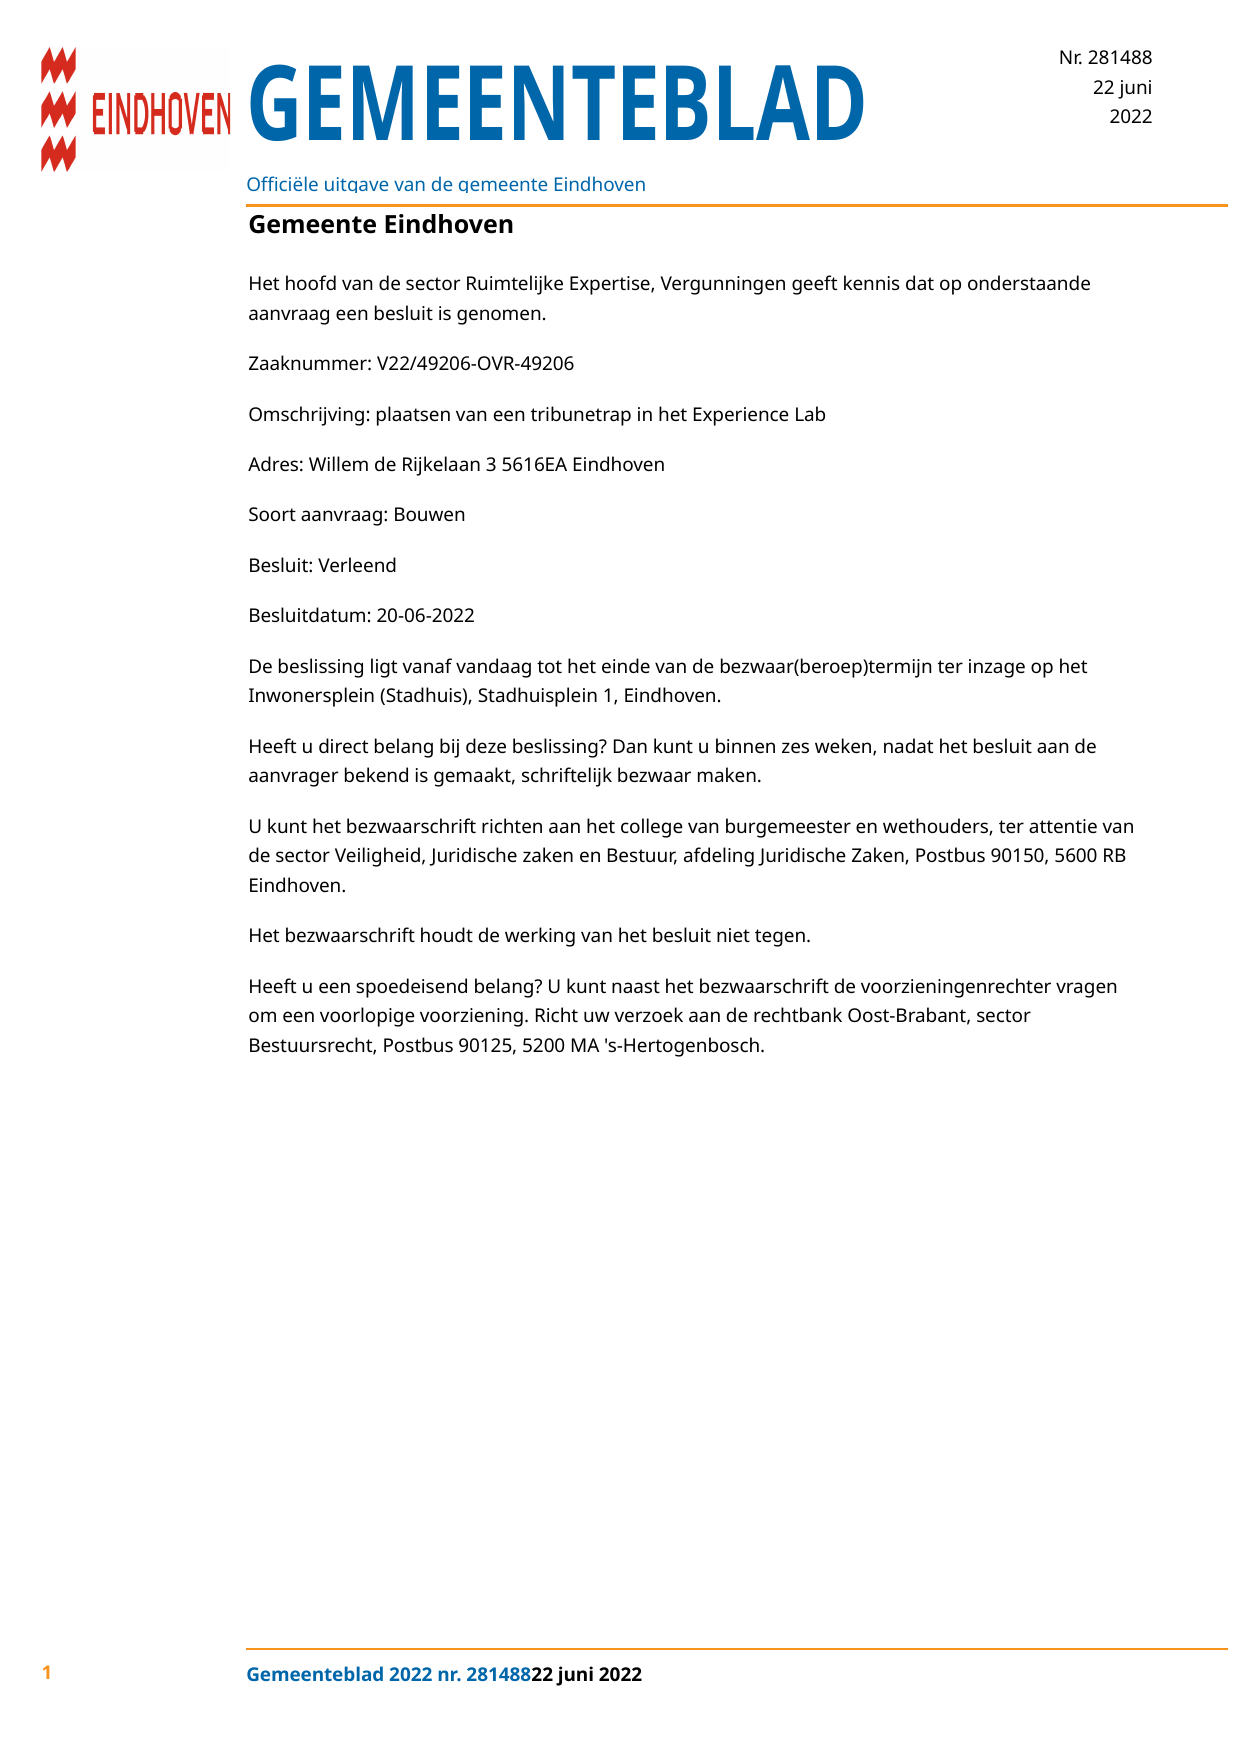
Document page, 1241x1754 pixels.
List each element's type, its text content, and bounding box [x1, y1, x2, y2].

text Adres: Willem de Rijkelaan 3 5616EA Eindhoven [248, 451, 1152, 477]
text Heeft u een spoedeisend belang? U kunt naast het bezwaarschrift de voorzieningenrechter vragen om een voorlopige voorziening. Richt uw verzoek aan de rechtbank Oost-Brabant, sector Bestuursrecht, Postbus 90125, 5200 MA 's-Hertogenbosch. [248, 973, 1152, 1058]
text Omschrijving: plaatsen van een tribunetrap in het Experience Lab [248, 401, 1152, 426]
text Zaaknummer: V22/49206-OVR-49206 [248, 350, 1152, 376]
text Gemeente Eindhoven [248, 207, 1152, 241]
text Soort aanvraag: Bouwen [248, 502, 1152, 527]
text De beslissing ligt vanaf vandaag tot het einde van de bezwaar(beroep)termijn ter inzage op het Inwonersplein (Stadhuis), Stadhuisplein 1, Eindhoven. [248, 653, 1152, 708]
text U kunt het bezwaarschrift richten aan het college van burgemeester en wethouders, ter attentie van de sector Veiligheid, Juridische zaken en Bestuur, afdeling Juridische Zaken, Postbus 90150, 5600 RB Eindhoven. [248, 813, 1152, 898]
text Heeft u direct belang bij deze beslissing? Dan kunt u binnen zes weken, nadat het besluit aan de aanvrager bekend is gemaakt, schriftelijk bezwaar maken. [248, 733, 1152, 788]
text Besluit: Verleend [248, 552, 1152, 578]
text Het hoofd van de sector Ruimtelijke Expertise, Vergunningen geeft kennis dat op onderstaande aanvraag een besluit is genomen. [248, 270, 1152, 326]
picture [41, 47, 231, 172]
text Besluitdatum: 20-06-2022 [248, 602, 1152, 628]
text Het bezwaarschrift houdt de werking van het besluit niet tegen. [248, 922, 1152, 948]
